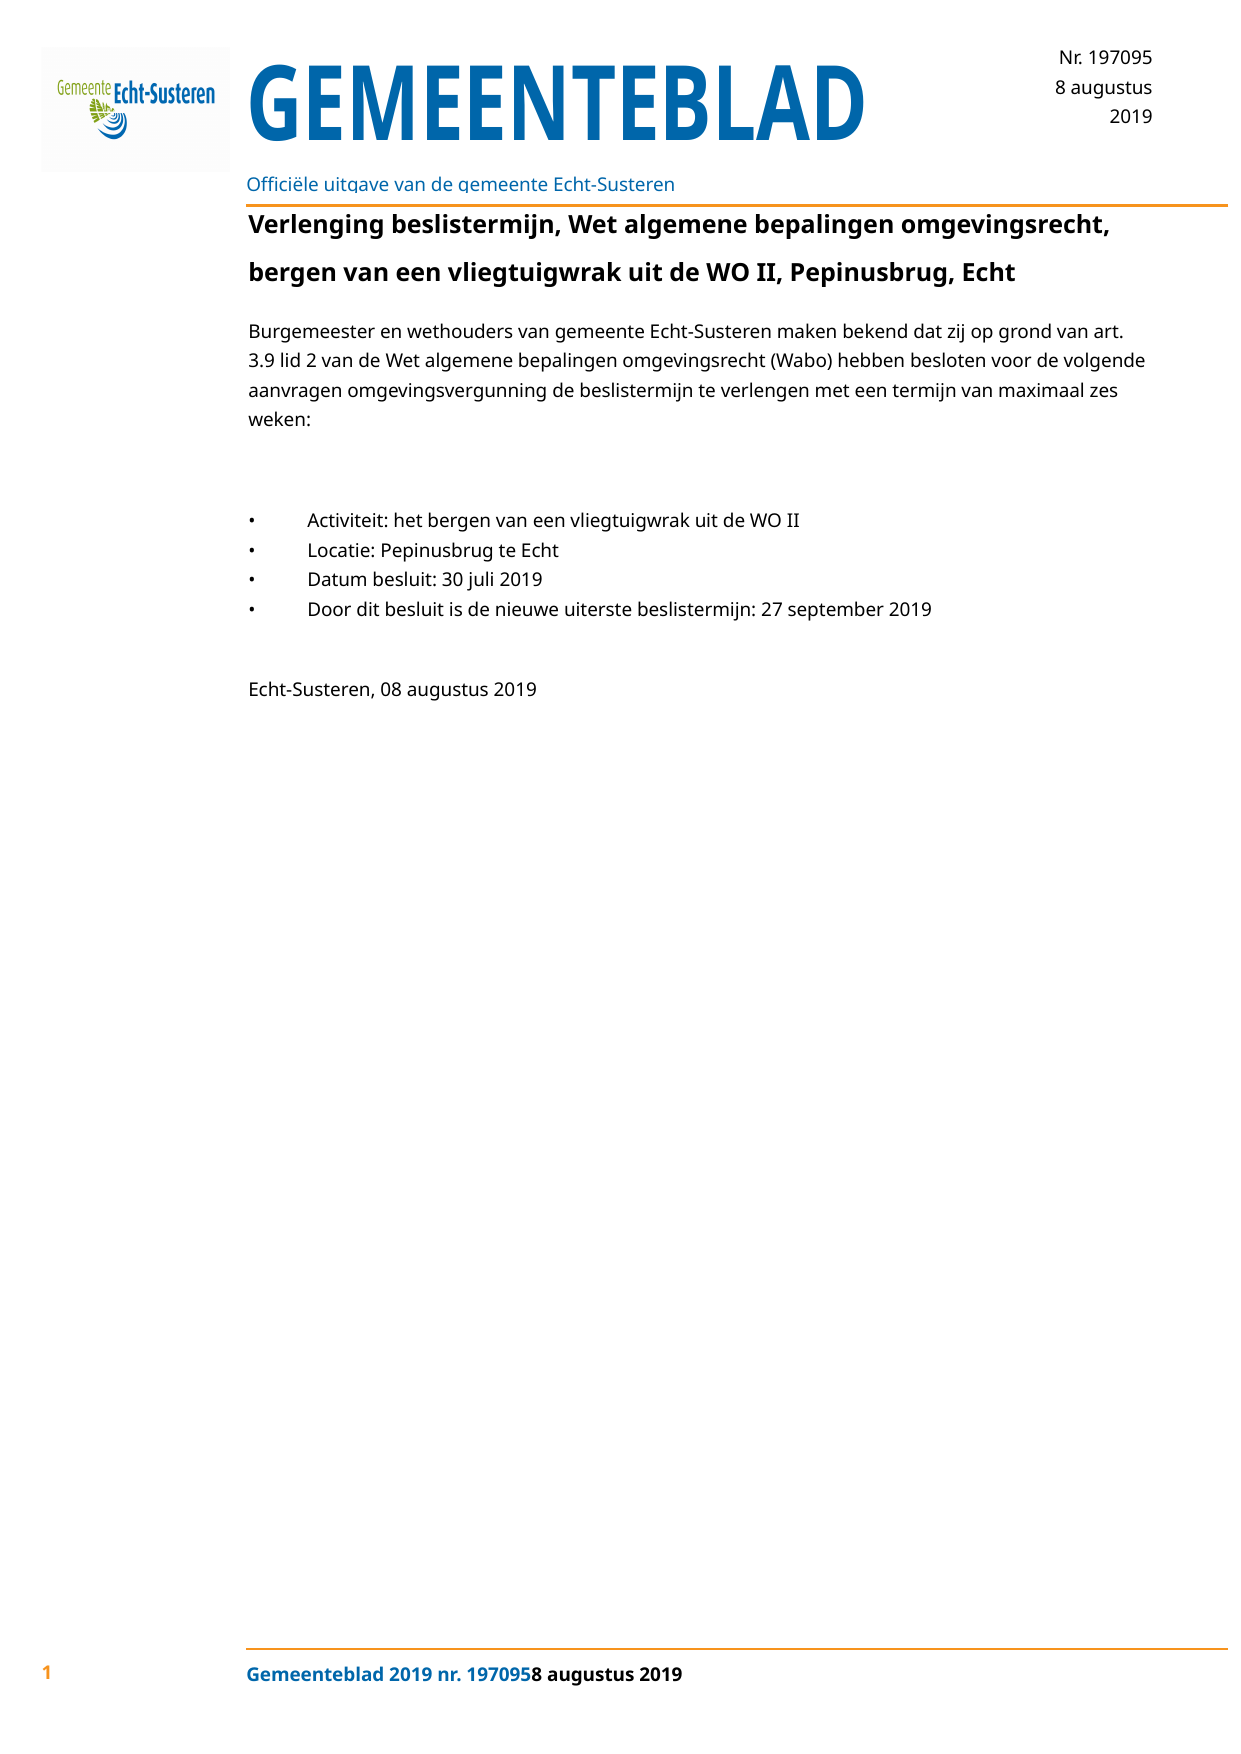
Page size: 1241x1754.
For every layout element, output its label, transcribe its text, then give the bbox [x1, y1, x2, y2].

list Activiteit: het bergen van een vliegtuigwrak uit de WO II [248, 507, 1152, 533]
text Echt-Susteren, 08 augustus 2019 [248, 676, 1152, 702]
text Verlenging beslistermijn, Wet algemene bepalingen omgevingsrecht, bergen van een vliegtuigwrak uit de WO II, Pepinusbrug, Echt [248, 207, 1152, 288]
list Locatie: Pepinusbrug te Echt [248, 537, 1152, 563]
list Datum besluit: 30 juli 2019 [248, 567, 1152, 592]
text Burgemeester en wethouders van gemeente Echt-Susteren maken bekend dat zij op grond van art. 3.9 lid 2 van de Wet algemene bepalingen omgevingsrecht (Wabo) hebben besloten voor de volgende aanvragen omgevingsvergunning de beslistermijn te verlengen met een termijn van maximaal zes weken: [248, 318, 1152, 432]
list Door dit besluit is de nieuwe uiterste beslistermijn: 27 september 2019 [248, 596, 1152, 622]
picture [41, 47, 231, 172]
